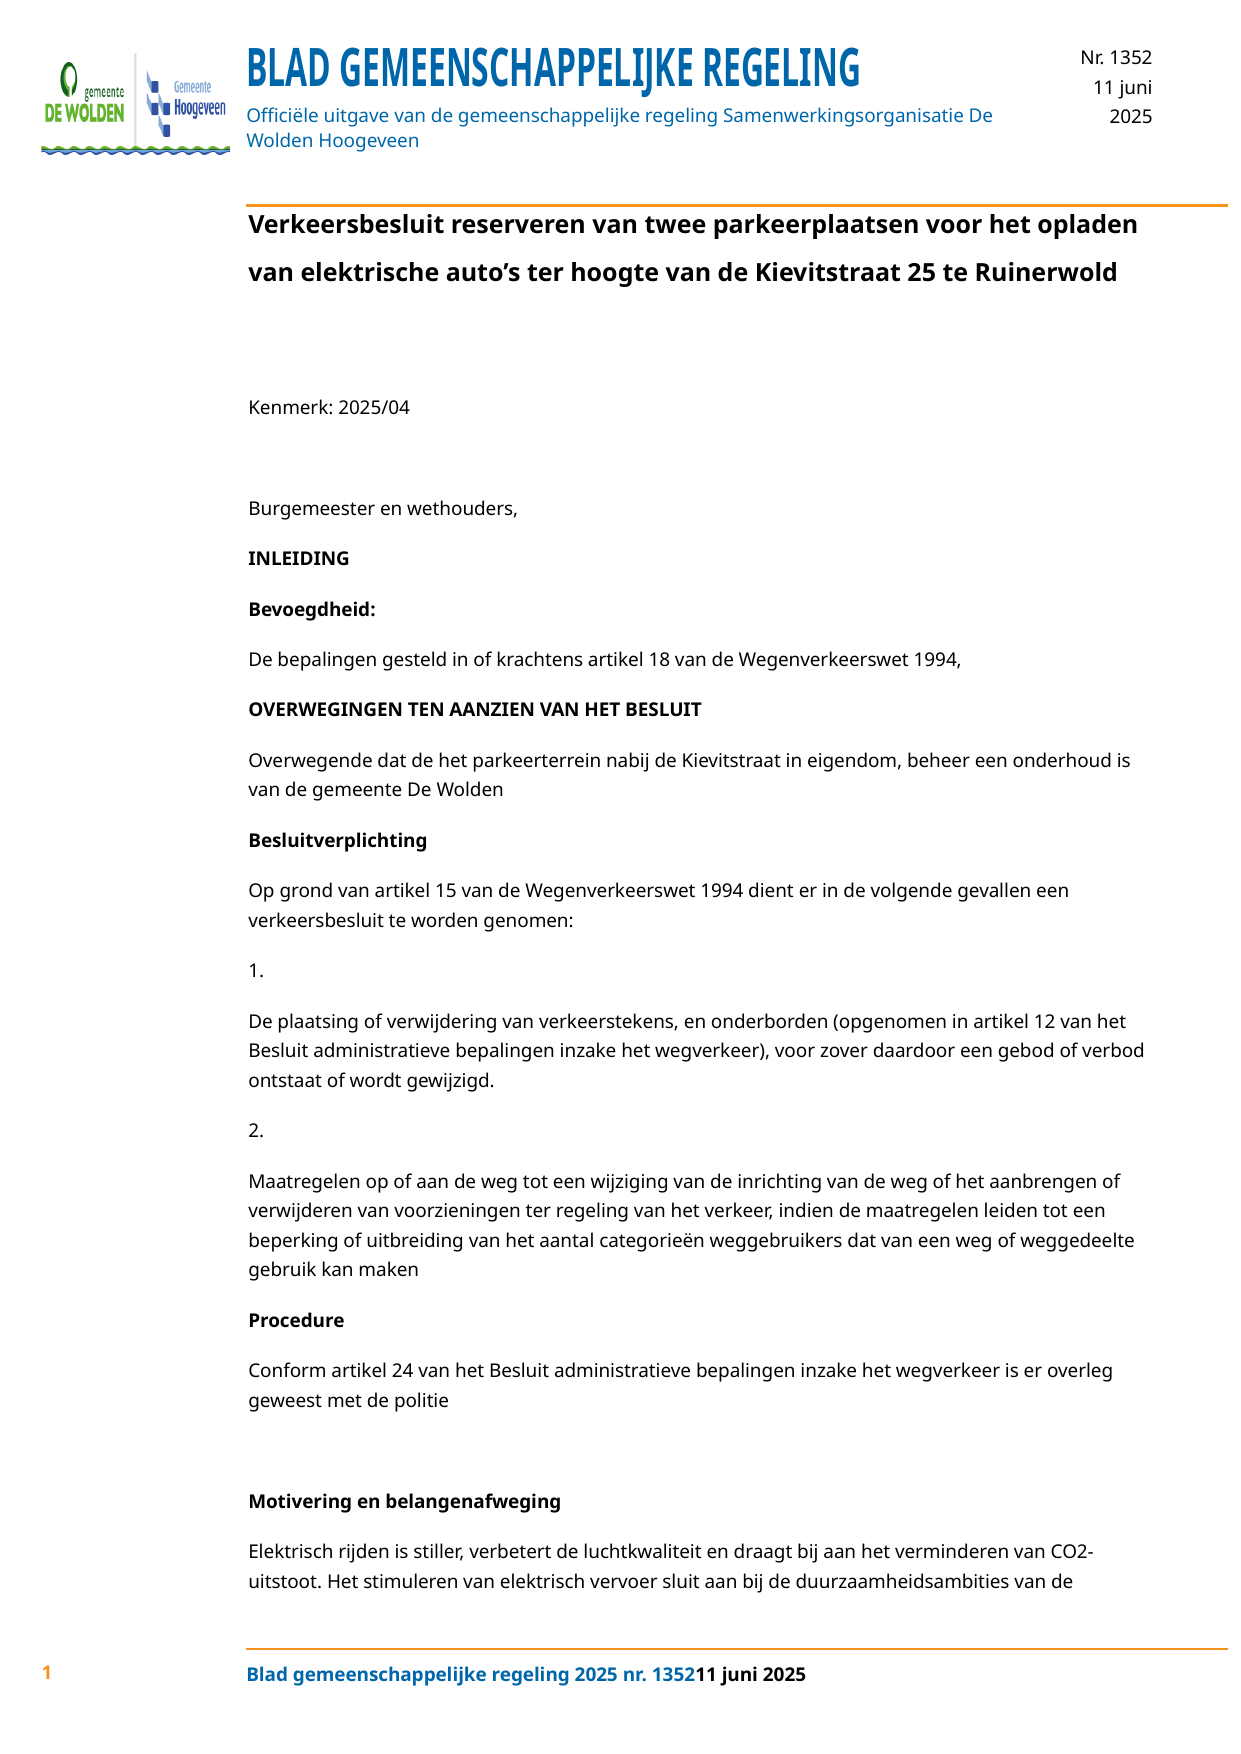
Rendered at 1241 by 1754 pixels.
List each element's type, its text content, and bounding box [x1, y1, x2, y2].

text De plaatsing of verwijdering van verkeerstekens, en onderborden (opgenomen in artikel 12 van het Besluit administratieve bepalingen inzake het wegverkeer), voor zover daardoor een gebod of verbod ontstaat of wordt gewijzigd. [248, 1008, 1152, 1093]
text Overwegende dat de het parkeerterrein nabij de Kievitstraat in eigendom, beheer een onderhoud is van de gemeente De Wolden [248, 747, 1152, 802]
text Bevoegdheid: [248, 596, 1152, 621]
text INLEIDING [248, 545, 1152, 571]
text 1. [248, 957, 1152, 983]
text De bepalingen gesteld in of krachtens artikel 18 van de Wegenverkeerswet 1994, [248, 646, 1152, 672]
text Burgemeester en wethouders, [248, 495, 1152, 521]
text Elektrisch rijden is stiller, verbetert de luchtkwaliteit en draagt bij aan het verminderen van CO2-uitstoot. Het stimuleren van elektrisch vervoer sluit aan bij de duurzaamheidsambities van de [248, 1538, 1152, 1593]
text Kenmerk: 2025/04 [248, 394, 1152, 420]
text Conform artikel 24 van het Besluit administratieve bepalingen inzake het wegverkeer is er overleg geweest met de politie [248, 1357, 1152, 1413]
text Verkeersbesluit reserveren van twee parkeerplaatsen voor het opladen van elektrische auto’s ter hoogte van de Kievitstraat 25 te Ruinerwold [248, 207, 1152, 288]
text Besluitverplichting [248, 827, 1152, 853]
text Op grond van artikel 15 van de Wegenverkeerswet 1994 dient er in de volgende gevallen een verkeersbesluit te worden genomen: [248, 877, 1152, 933]
text Maatregelen op of aan de weg tot een wijziging van de inrichting van de weg of het aanbrengen of verwijderen van voorzieningen ter regeling van het verkeer, indien de maatregelen leiden tot een beperking of uitbreiding van het aantal categorieën weggebruikers dat van een weg of weggedeelte gebruik kan maken [248, 1168, 1152, 1282]
text Motivering en belangenafweging [248, 1488, 1152, 1513]
text Procedure [248, 1307, 1152, 1333]
text OVERWEGINGEN TEN AANZIEN VAN HET BESLUIT [248, 697, 1152, 722]
picture [41, 47, 231, 172]
text 2. [248, 1117, 1152, 1143]
